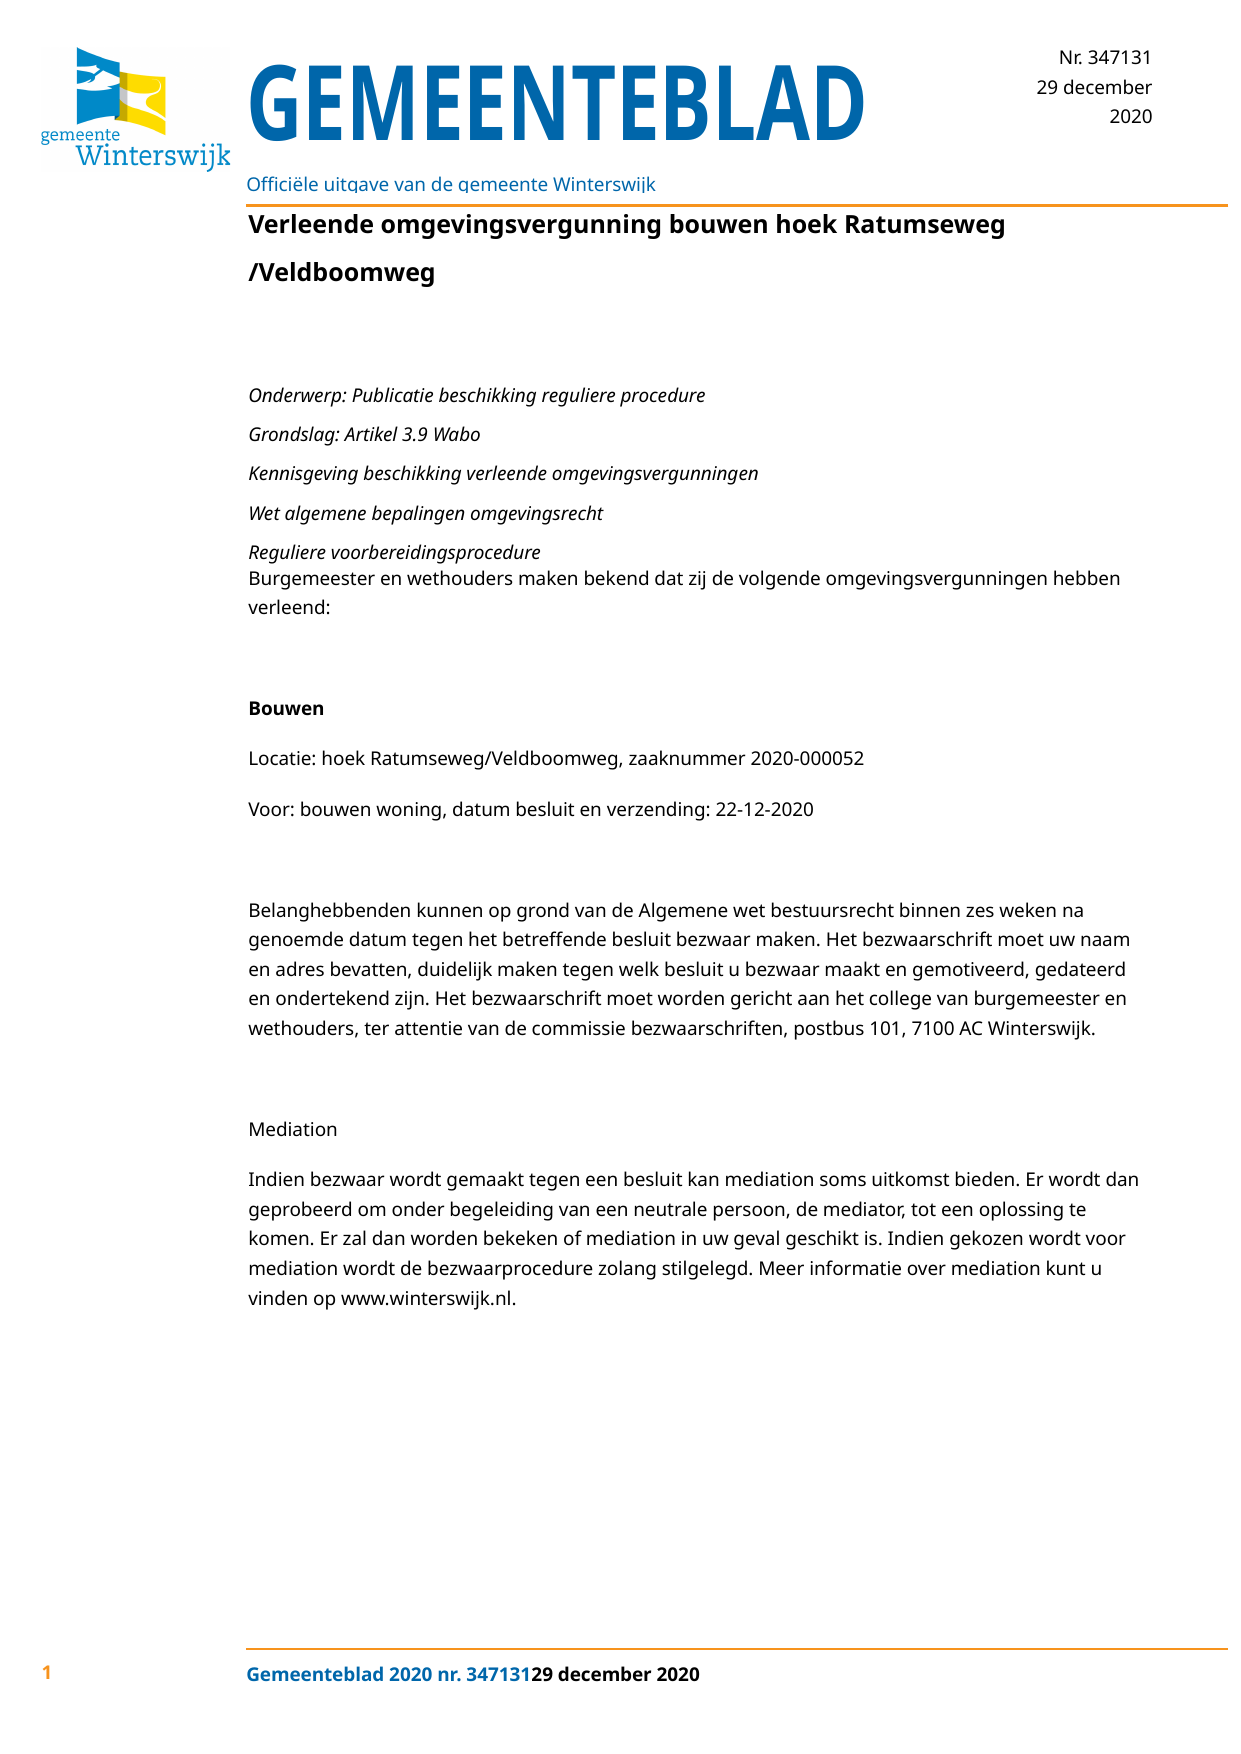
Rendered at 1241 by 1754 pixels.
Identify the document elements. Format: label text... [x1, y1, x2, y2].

text Reguliere voorbereidingsprocedure [248, 539, 1152, 565]
text Onderwerp: Publicatie beschikking reguliere procedure [248, 382, 1152, 408]
text Bouwen [248, 695, 1152, 721]
text Grondslag: Artikel 3.9 Wabo [248, 421, 1152, 447]
text Burgemeester en wethouders maken bekend dat zij de volgende omgevingsvergunningen hebben verleend: [248, 565, 1152, 620]
text Wet algemene bepalingen omgevingsrecht [248, 500, 1152, 525]
text Locatie: hoek Ratumseweg/Veldboomweg, zaaknummer 2020-000052 [248, 746, 1152, 771]
text Belanghebbenden kunnen op grond van de Algemene wet bestuursrecht binnen zes weken na genoemde datum tegen het betreffende besluit bezwaar maken. Het bezwaarschrift moet uw naam en adres bevatten, duidelijk maken tegen welk besluit u bezwaar maakt en gemotiveerd, gedateerd en ondertekend zijn. Het bezwaarschrift moet worden gericht aan het college van burgemeester en wethouders, ter attentie van de commissie bezwaarschriften, postbus 101, 7100 AC Winterswijk. [248, 897, 1152, 1041]
text Indien bezwaar wordt gemaakt tegen een besluit kan mediation soms uitkomst bieden. Er wordt dan geprobeerd om onder begeleiding van een neutrale persoon, de mediator, tot een oplossing te komen. Er zal dan worden bekeken of mediation in uw geval geschikt is. Indien gekozen wordt voor mediation wordt de bezwaarprocedure zolang stilgelegd. Meer informatie over mediation kunt u vinden op www.winterswijk.nl. [248, 1166, 1152, 1310]
picture [225, 153, 231, 162]
text Mediation [248, 1116, 1152, 1142]
text Voor: bouwen woning, datum besluit en verzending: 22-12-2020 [248, 796, 1152, 822]
picture [41, 47, 231, 172]
text Kennisgeving beschikking verleende omgevingsvergunningen [248, 460, 1152, 486]
text Verleende omgevingsvergunning bouwen hoek Ratumseweg /Veldboomweg [248, 207, 1152, 288]
